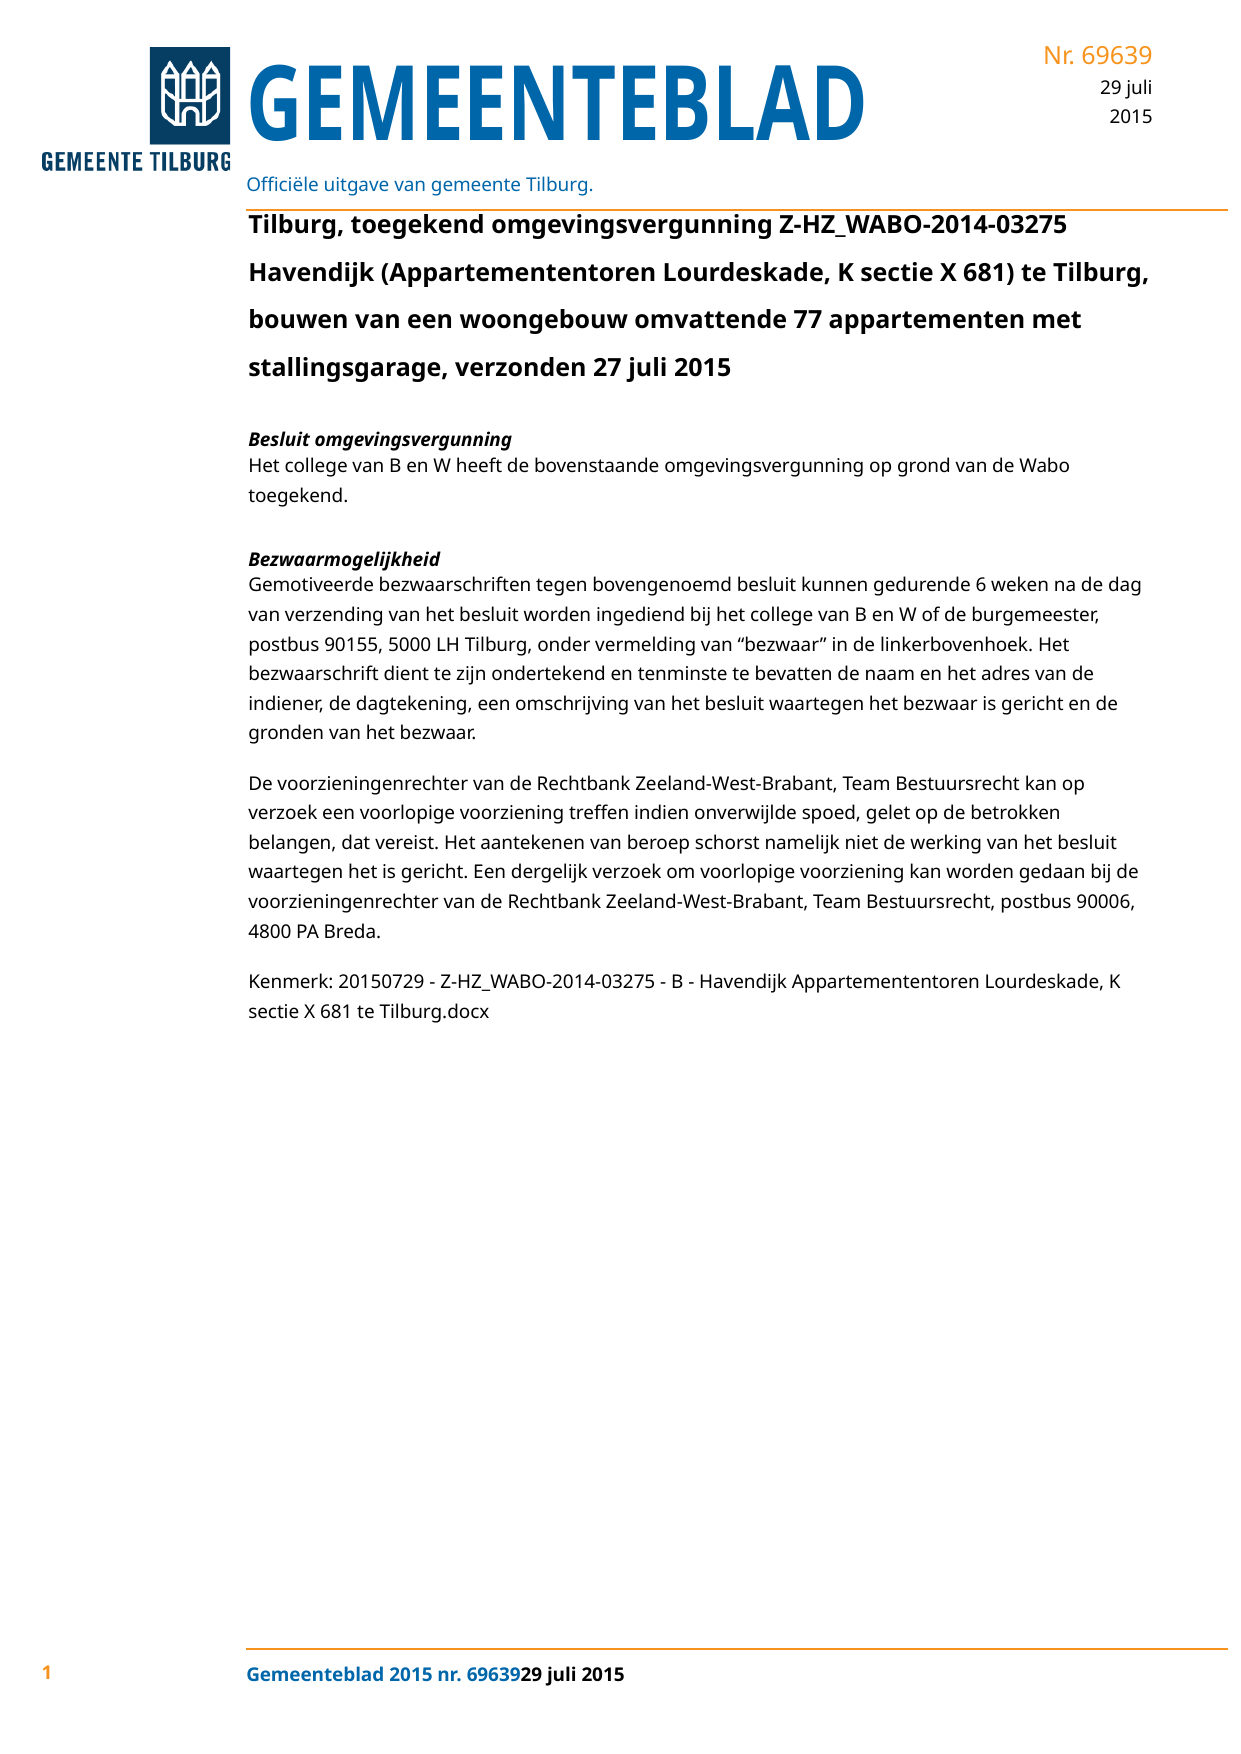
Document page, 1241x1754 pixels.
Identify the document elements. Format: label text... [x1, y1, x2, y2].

picture [41, 47, 231, 172]
text Besluit omgevingsvergunning [248, 427, 1152, 452]
text Tilburg, toegekend omgevingsvergunning Z-HZ_WABO-2014-03275 Havendijk (Appartemententoren Lourdeskade, K sectie X 681) te Tilburg, bouwen van een woongebouw omvattende 77 appartementen met stallingsgarage, verzonden 27 juli 2015 [248, 211, 1152, 384]
text Kenmerk: 20150729 - Z-HZ_WABO-2014-03275 - B - Havendijk Appartemententoren Lourdeskade, K sectie X 681 te Tilburg.docx [248, 968, 1152, 1024]
text Bezwaarmogelijkheid [248, 546, 1152, 572]
text Gemotiveerde bezwaarschriften tegen bovengenoemd besluit kunnen gedurende 6 weken na de dag van verzending van het besluit worden ingediend bij het college van B en W of de burgemeester, postbus 90155, 5000 LH Tilburg, onder vermelding van “bezwaar” in de linkerbovenhoek. Het bezwaarschrift dient te zijn ondertekend en tenminste te bevatten de naam en het adres van de indiener, de dagtekening, een omschrijving van het besluit waartegen het bezwaar is gericht en de gronden van het bezwaar. [248, 572, 1152, 745]
text De voorzieningenrechter van de Rechtbank Zeeland-West-Brabant, Team Bestuursrecht kan op verzoek een voorlopige voorziening treffen indien onverwijlde spoed, gelet op de betrokken belangen, dat vereist. Het aantekenen van beroep schorst namelijk niet de werking van het besluit waartegen het is gericht. Een dergelijk verzoek om voorlopige voorziening kan worden gedaan bij de voorzieningenrechter van de Rechtbank Zeeland-West-Brabant, Team Bestuursrecht, postbus 90006, 4800 PA Breda. [248, 770, 1152, 944]
text Het college van B en W heeft de bovenstaande omgevingsvergunning op grond van de Wabo toegekend. [248, 452, 1152, 508]
